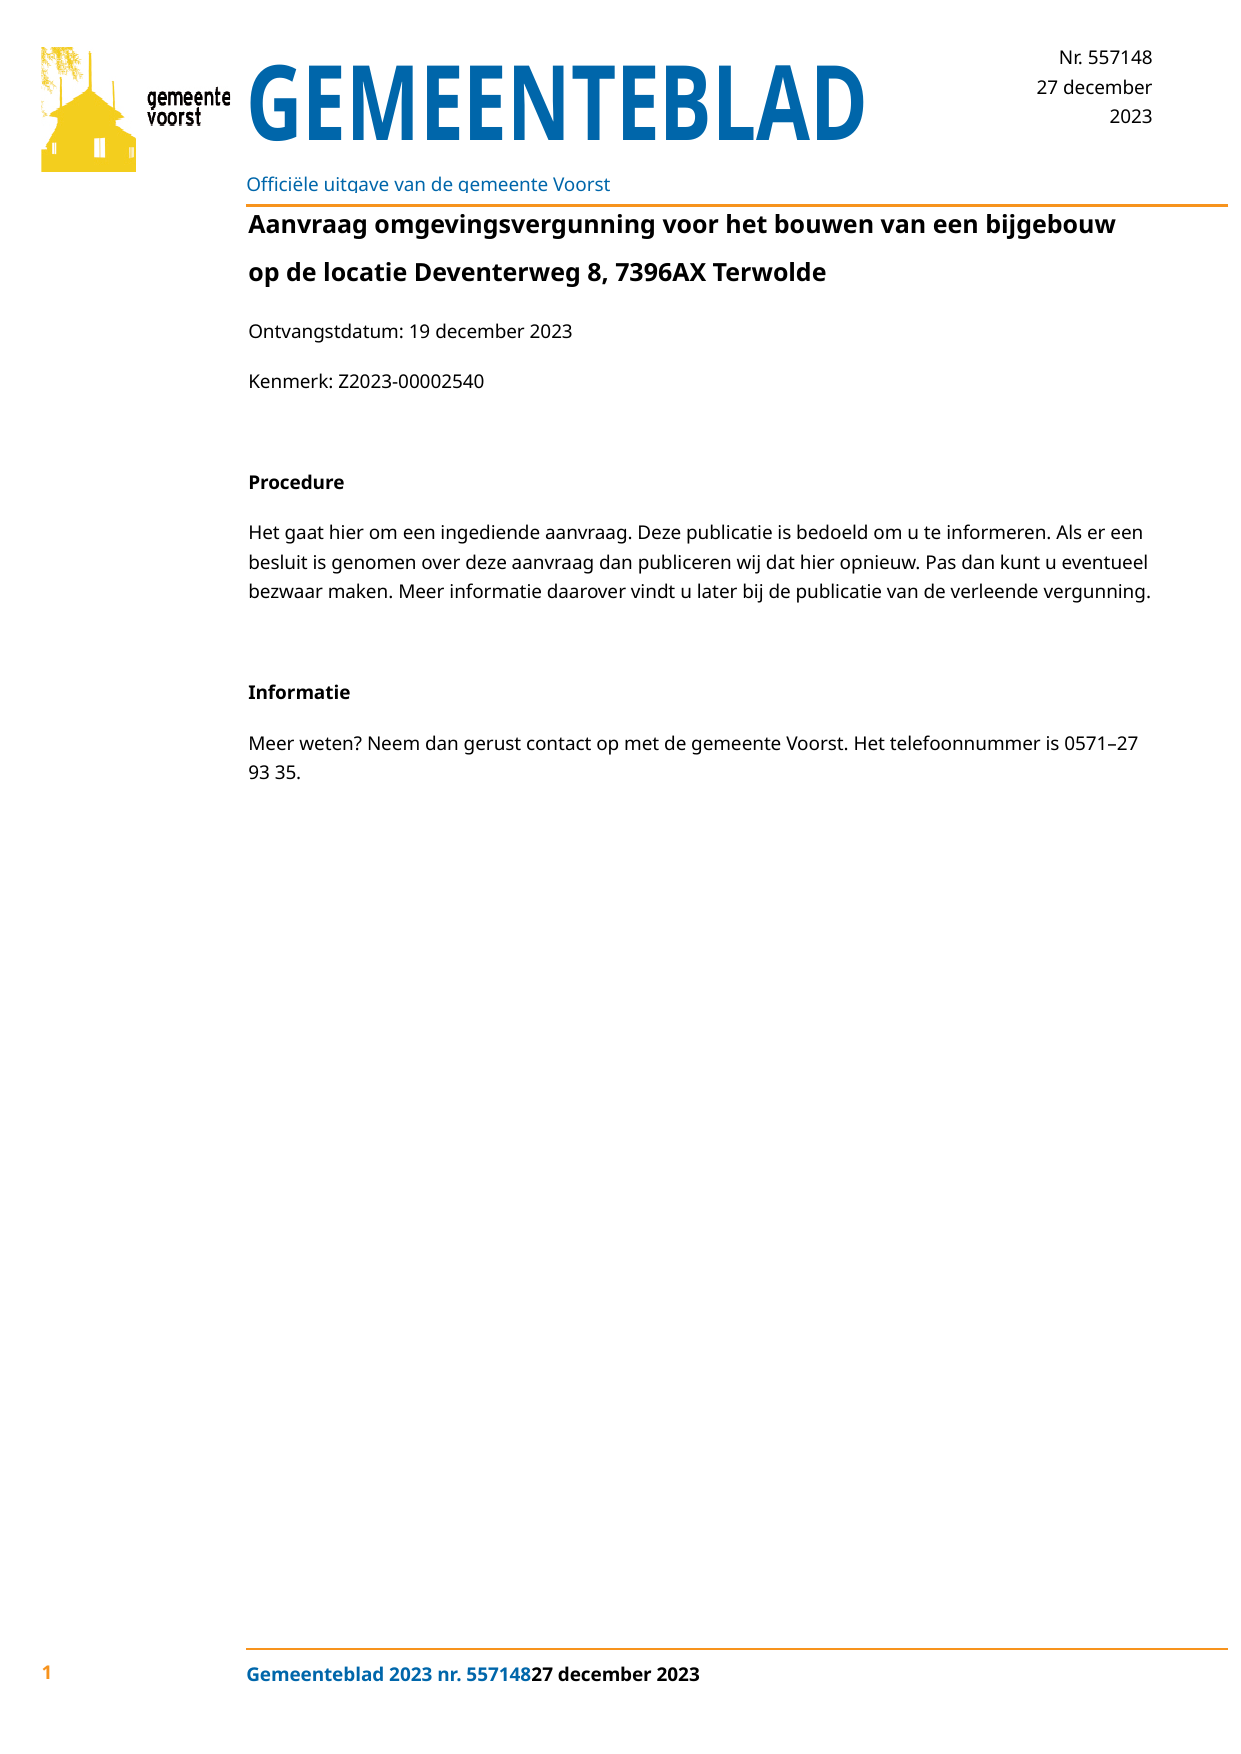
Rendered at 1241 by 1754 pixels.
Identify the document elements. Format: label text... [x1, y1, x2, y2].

text Meer weten? Neem dan gerust contact op met de gemeente Voorst. Het telefoonnummer is 0571–27 93 35. [248, 730, 1152, 785]
text Procedure [248, 469, 1152, 495]
text Het gaat hier om een ingediende aanvraag. Deze publicatie is bedoeld om u te informeren. Als er een besluit is genomen over deze aanvraag dan publiceren wij dat hier opnieuw. Pas dan kunt u eventueel bezwaar maken. Meer informatie daarover vindt u later bij de publicatie van de verleende vergunning. [248, 519, 1152, 604]
text Informatie [248, 679, 1152, 705]
text Aanvraag omgevingsvergunning voor het bouwen van een bijgebouw op de locatie Deventerweg 8, 7396AX Terwolde [248, 207, 1152, 288]
text Kenmerk: Z2023-00002540 [248, 368, 1152, 394]
picture [41, 47, 231, 172]
text Ontvangstdatum: 19 december 2023 [248, 318, 1152, 344]
